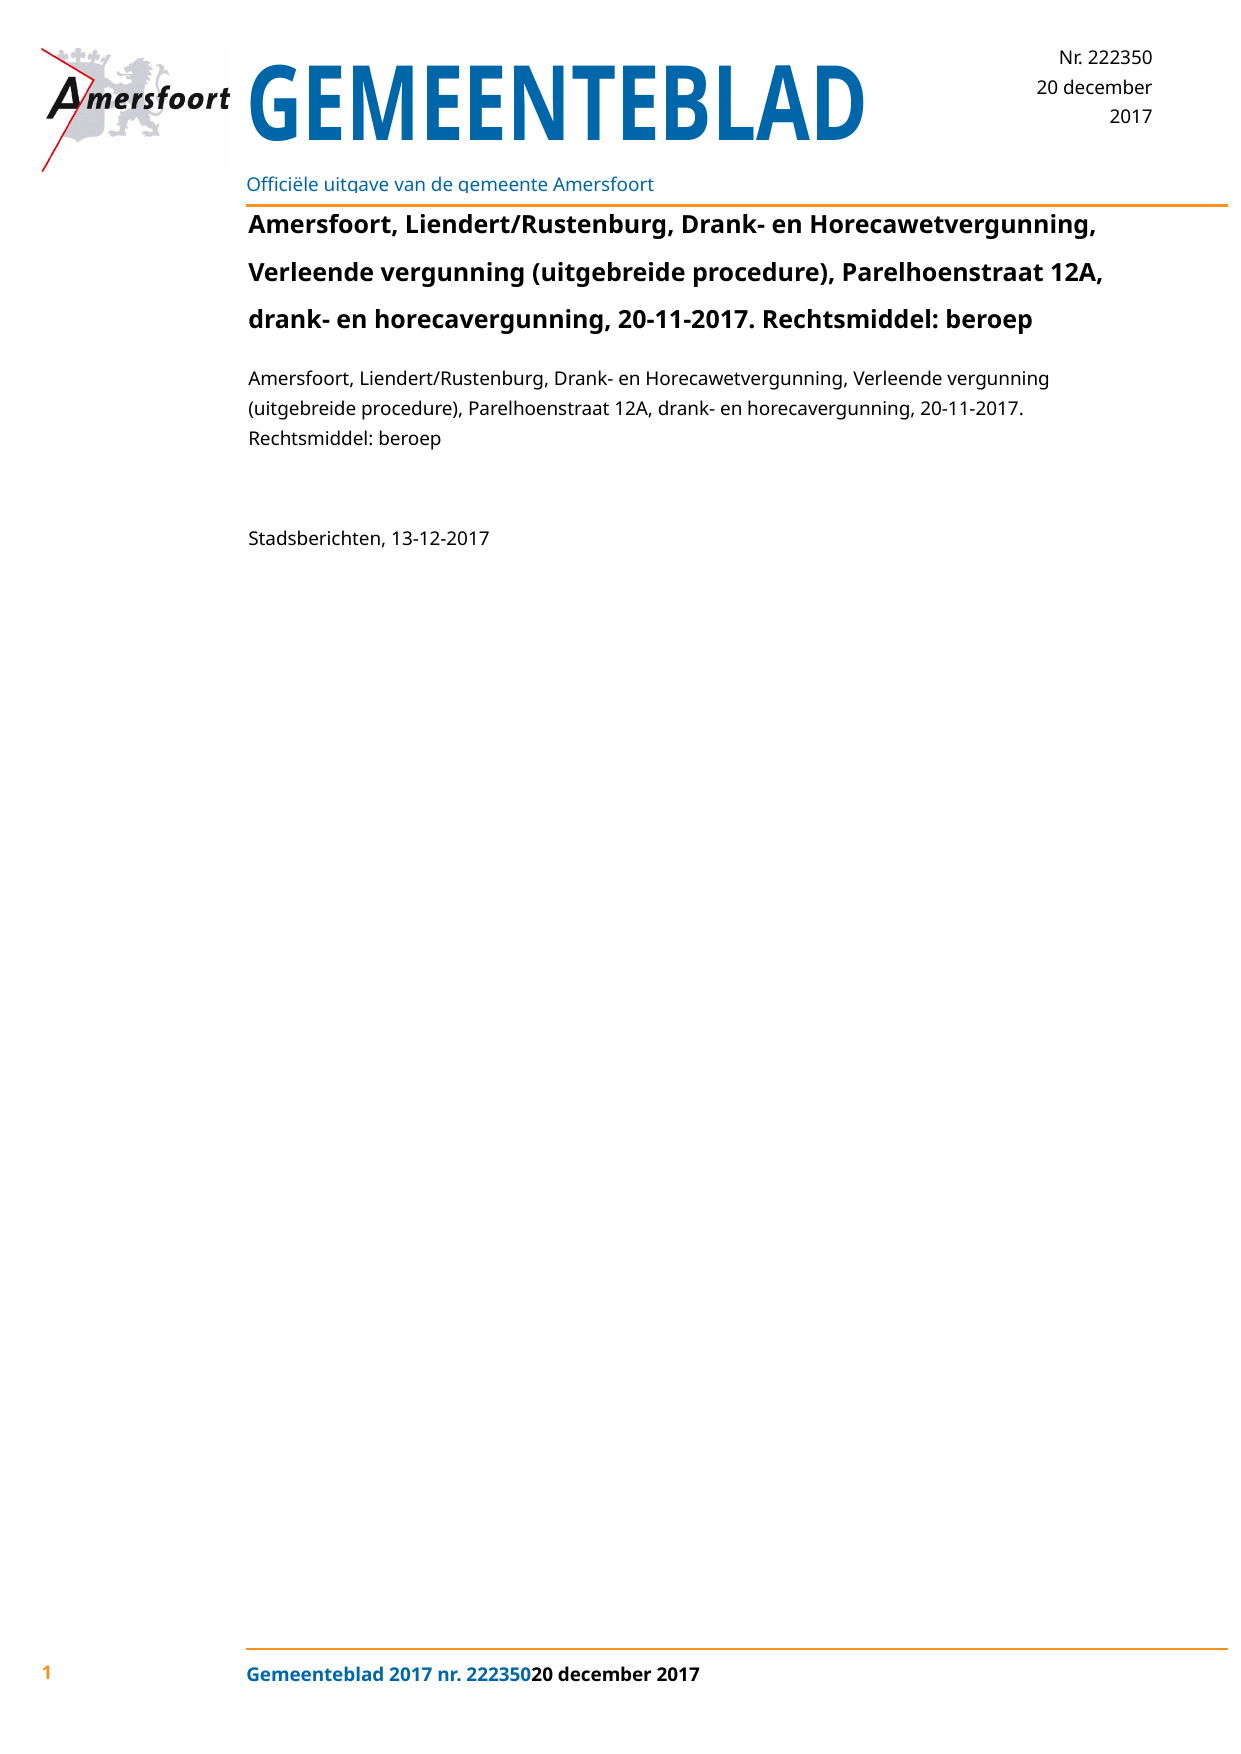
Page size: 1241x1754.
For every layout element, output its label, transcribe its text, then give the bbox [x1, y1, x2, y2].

picture [41, 47, 231, 172]
text Amersfoort, Liendert/Rustenburg, Drank- en Horecawetvergunning, Verleende vergunning (uitgebreide procedure), Parelhoenstraat 12A, drank- en horecavergunning, 20-11-2017. Rechtsmiddel: beroep [248, 207, 1152, 336]
text Stadsberichten, 13-12-2017 [248, 526, 1152, 551]
text Amersfoort, Liendert/Rustenburg, Drank- en Horecawetvergunning, Verleende vergunning (uitgebreide procedure), Parelhoenstraat 12A, drank- en horecavergunning, 20-11-2017. Rechtsmiddel: beroep [248, 366, 1152, 450]
